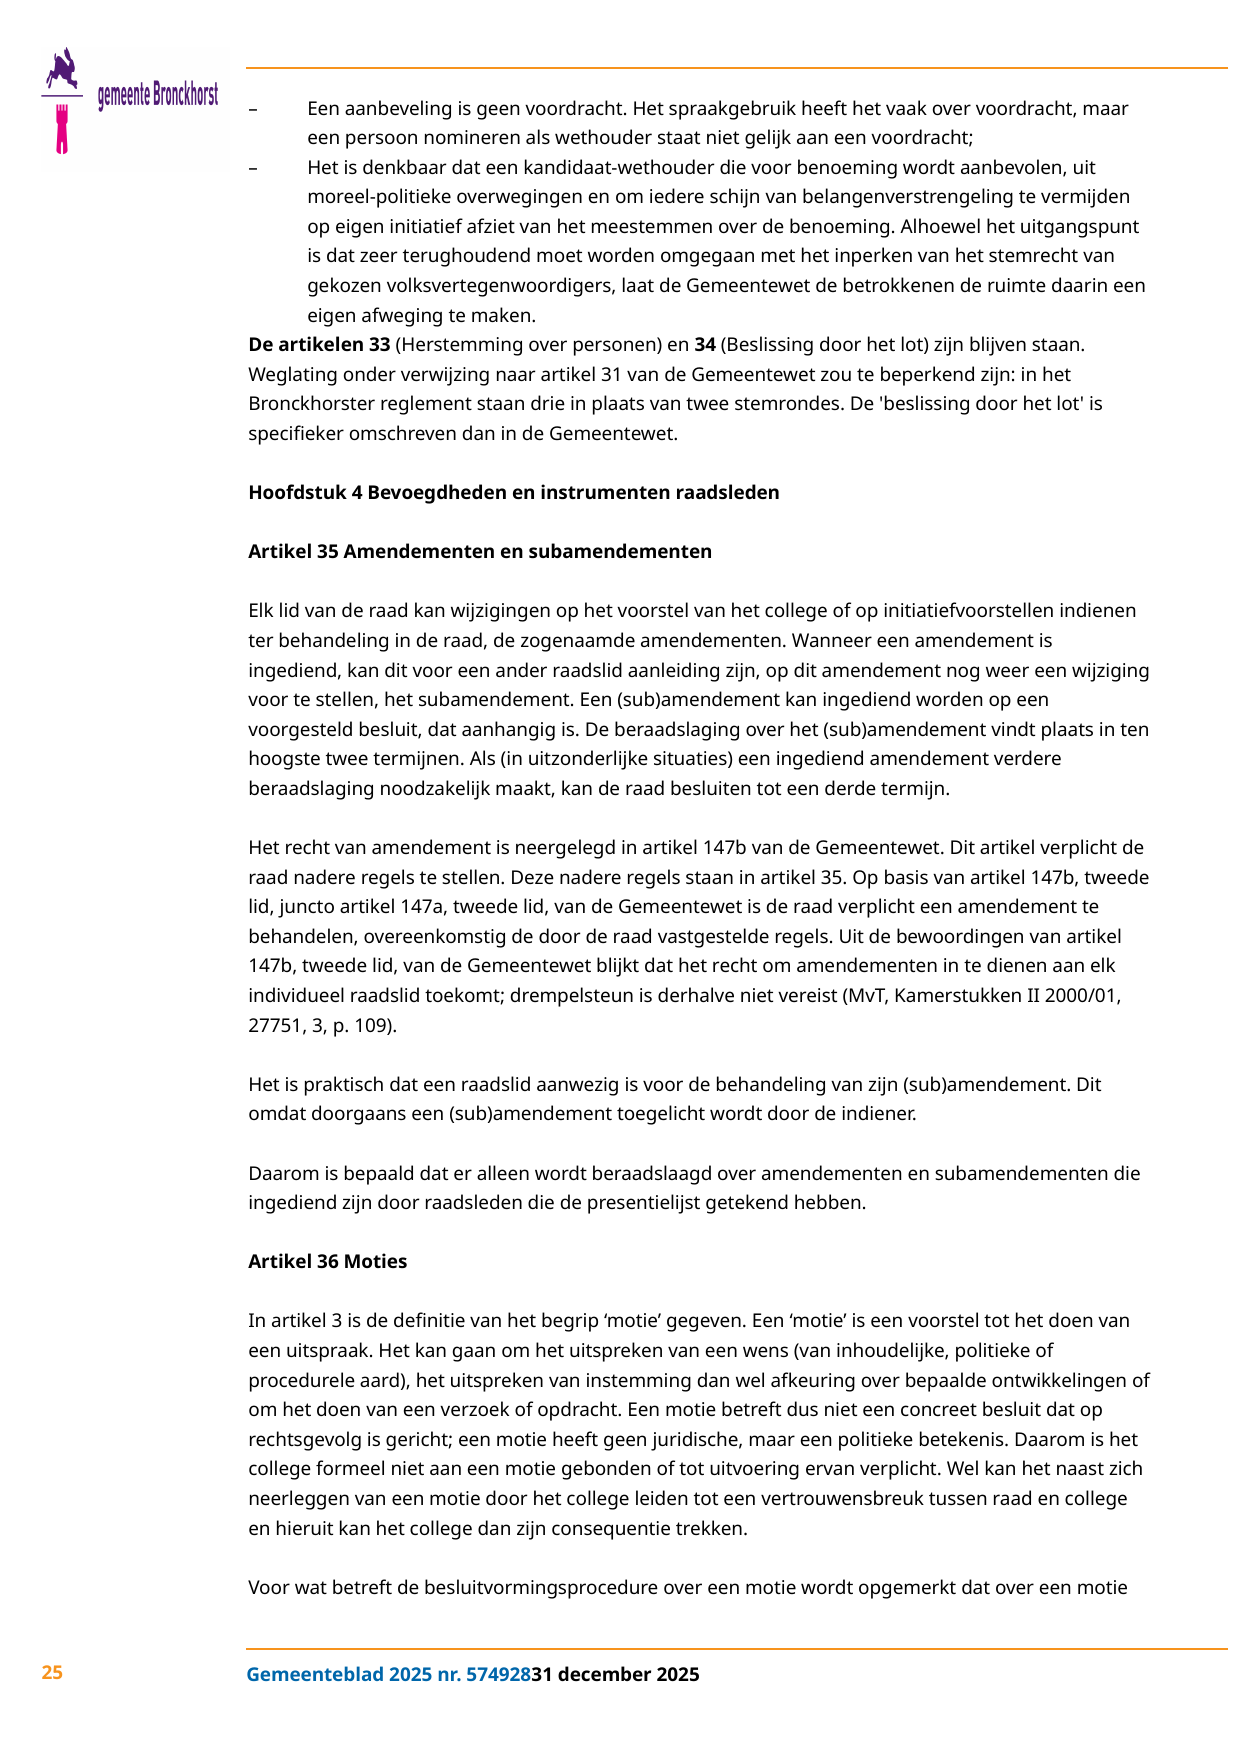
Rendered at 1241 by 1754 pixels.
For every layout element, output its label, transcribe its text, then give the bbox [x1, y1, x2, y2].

text De artikelen 33 (Herstemming over personen) en 34 (Beslissing door het lot) zijn blijven staan. Weglating onder verwijzing naar artikel 31 van de Gemeentewet zou te beperkend zijn: in het Bronckhorster reglement staan drie in plaats van twee stemrondes. De 'beslissing door het lot' is specifieker omschreven dan in de Gemeentewet. [248, 331, 1152, 446]
text In artikel 3 is de definitie van het begrip ‘motie’ gegeven. Een ‘motie’ is een voorstel tot het doen van een uitspraak. Het kan gaan om het uitspreken van een wens (van inhoudelijke, politieke of procedurele aard), het uitspreken van instemming dan wel afkeuring over bepaalde ontwikkelingen of om het doen van een verzoek of opdracht. Een motie betreft dus niet een concreet besluit dat op rechtsgevolg is gericht; een motie heeft geen juridische, maar een politieke betekenis. Daarom is het college formeel niet aan een motie gebonden of tot uitvoering ervan verplicht. Wel kan het naast zich neerleggen van een motie door het college leiden tot een vertrouwensbreuk tussen raad en college en hieruit kan het college dan zijn consequentie trekken. [248, 1308, 1152, 1541]
text Hoofdstuk 4 Bevoegdheden en instrumenten raadsleden [248, 479, 1152, 505]
picture [41, 47, 231, 172]
list Het is denkbaar dat een kandidaat-wethouder die voor benoeming wordt aanbevolen, uit moreel-politieke overwegingen en om iedere schijn van belangenverstrengeling te vermijden op eigen initiatief afziet van het meestemmen over de benoeming. Alhoewel het uitgangspunt is dat zeer terughoudend moet worden omgegaan met het inperken van het stemrecht van gekozen volksvertegenwoordigers, laat de Gemeentewet de betrokkenen de ruimte daarin een eigen afweging te maken. [248, 154, 1152, 328]
text Elk lid van de raad kan wijzigingen op het voorstel van het college of op initiatiefvoorstellen indienen ter behandeling in de raad, de zogenaamde amendementen. Wanneer een amendement is ingediend, kan dit voor een ander raadslid aanleiding zijn, op dit amendement nog weer een wijziging voor te stellen, het subamendement. Een (sub)amendement kan ingediend worden op een voorgesteld besluit, dat aanhangig is. De beraadslaging over het (sub)amendement vindt plaats in ten hoogste twee termijnen. Als (in uitzonderlijke situaties) een ingediend amendement verdere beraadslaging noodzakelijk maakt, kan de raad besluiten tot een derde termijn. [248, 598, 1152, 801]
text Het is praktisch dat een raadslid aanwezig is voor de behandeling van zijn (sub)amendement. Dit omdat doorgaans een (sub)amendement toegelicht wordt door de indiener. [248, 1071, 1152, 1126]
text Daarom is bepaald dat er alleen wordt beraadslaagd over amendementen en subamendementen die ingediend zijn door raadsleden die de presentielijst getekend hebben. [248, 1160, 1152, 1215]
text Artikel 35 Amendementen en subamendementen [248, 538, 1152, 564]
list Een aanbeveling is geen voordracht. Het spraakgebruik heeft het vaak over voordracht, maar een persoon nomineren als wethouder staat niet gelijk aan een voordracht; [248, 95, 1152, 150]
text Artikel 36 Moties [248, 1248, 1152, 1274]
text Voor wat betreft de besluitvormingsprocedure over een motie wordt opgemerkt dat over een motie [248, 1574, 1152, 1600]
text Het recht van amendement is neergelegd in artikel 147b van de Gemeentewet. Dit artikel verplicht de raad nadere regels te stellen. Deze nadere regels staan in artikel 35. Op basis van artikel 147b, tweede lid, juncto artikel 147a, tweede lid, van de Gemeentewet is de raad verplicht een amendement te behandelen, overeenkomstig de door de raad vastgestelde regels. Uit de bewoordingen van artikel 147b, tweede lid, van de Gemeentewet blijkt dat het recht om amendementen in te dienen aan elk individueel raadslid toekomt; drempelsteun is derhalve niet vereist (MvT, Kamerstukken II 2000/01, 27751, 3, p. 109). [248, 834, 1152, 1038]
